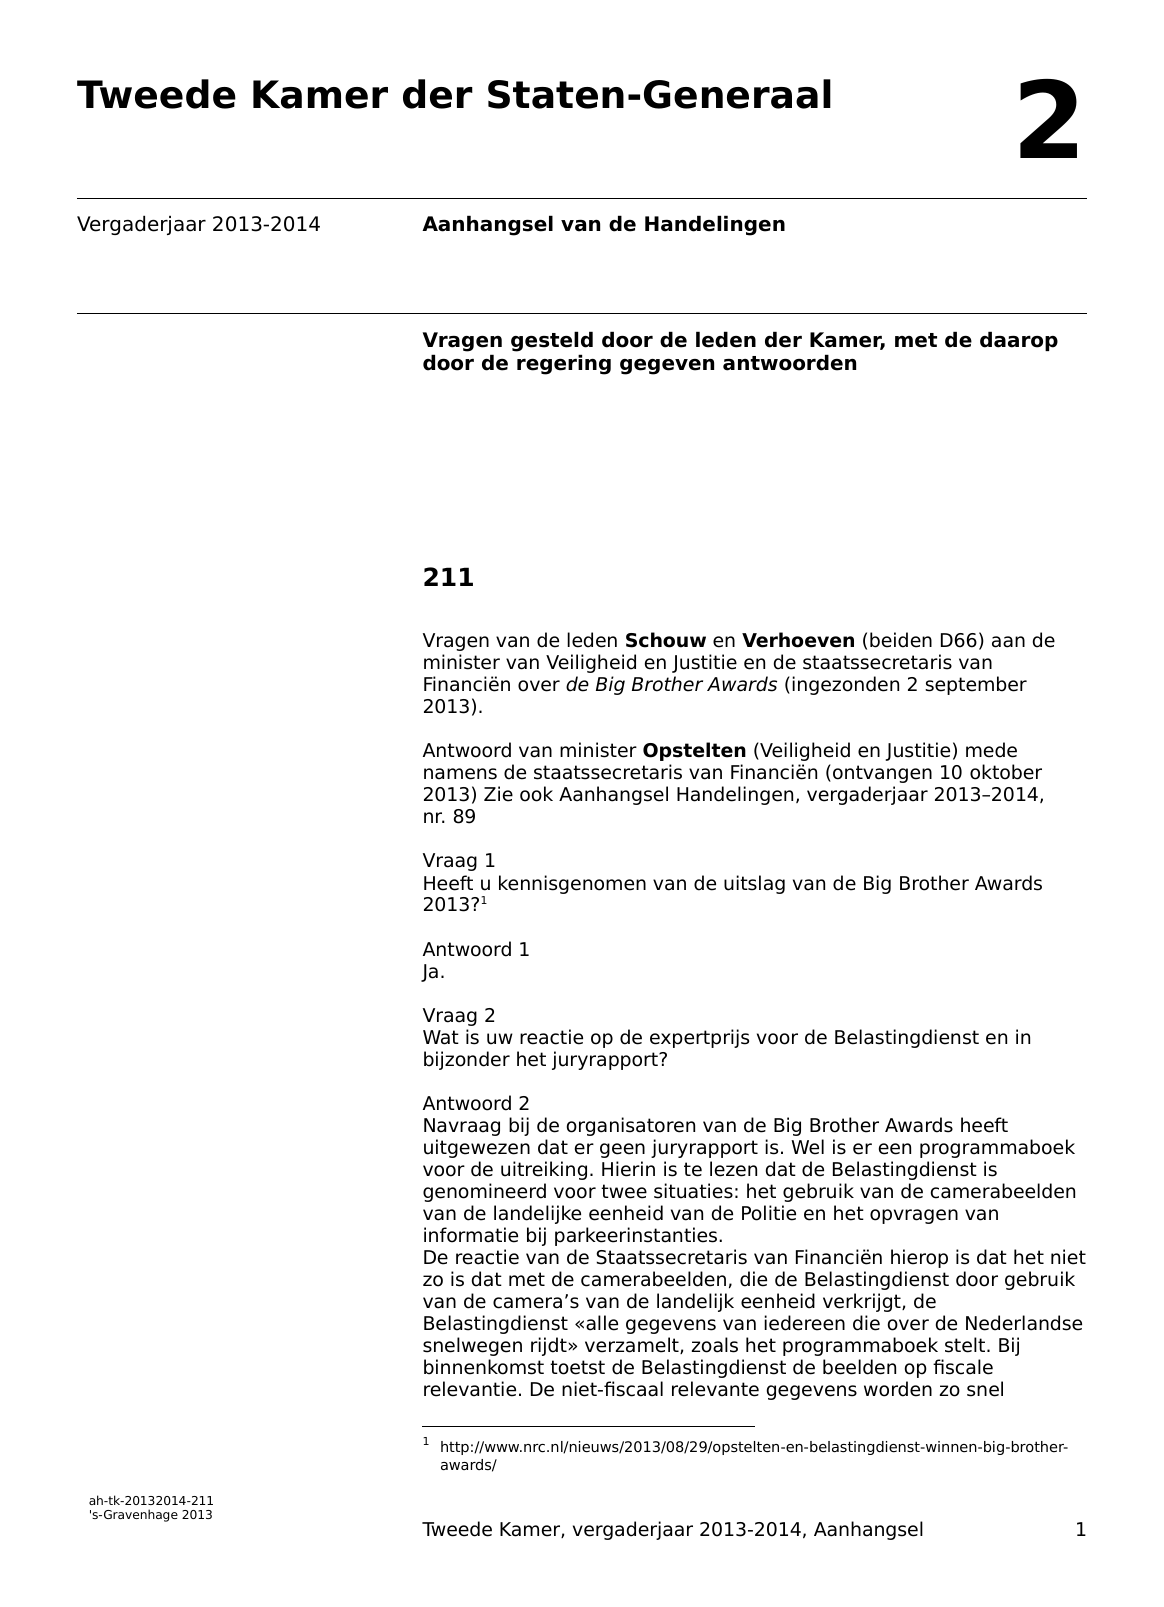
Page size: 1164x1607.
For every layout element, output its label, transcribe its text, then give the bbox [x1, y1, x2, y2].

table_cell Aanhangsel van de Handelingen [422, 199, 1087, 313]
text Vraag 1 [422, 850, 1087, 872]
table_header Tweede Kamer der Staten-Generaal [77, 59, 886, 198]
table_cell Vragen gesteld door de leden der Kamer, met de daarop door de regering gegeven antwoorden [422, 314, 1087, 375]
text Antwoord 1 [422, 938, 1087, 961]
text Navraag bij de organisatoren van de Big Brother Awards heeft uitgewezen dat er geen juryrapport is. Wel is er een programmaboek voor de uitreiking. Hierin is te lezen dat de Belastingdienst is genomineerd voor twee situaties: het gebruik van de camerabeelden van de landelijke eenheid van de Politie en het opvragen van informatie bij parkeerinstanties. [422, 1115, 1087, 1247]
table_header 2 [886, 59, 1087, 198]
text Antwoord 2 [422, 1093, 1087, 1115]
text Wat is uw reactie op de expertprijs voor de Belastingdienst en in bijzonder het juryrapport? [422, 1027, 1087, 1071]
text Ja. [422, 961, 1087, 982]
text 's-Gravenhage 2013 [88, 1508, 323, 1522]
text Heeft u kennisgenomen van de uitslag van de Big Brother Awards 2013? [422, 872, 1087, 916]
text De reactie van de Staatssecretaris van Financiën hierop is dat het niet zo is dat met de camerabeelden, die de Belastingdienst door gebruik van de camera’s van de landelijk eenheid verkrijgt, de Belastingdienst «alle gegevens van iedereen die over de Nederlandse snelwegen rijdt» verzamelt, zoals het programmaboek stelt. Bij binnenkomst toetst de Belastingdienst de beelden op fiscale relevantie. De niet-fiscaal relevante gegevens worden zo snel [422, 1247, 1087, 1401]
text 211 [422, 563, 1087, 592]
table_cell Vergaderjaar 2013-2014 [77, 199, 422, 313]
text ah-tk-20132014-211 [88, 1494, 323, 1508]
text Vragen van de leden Schouw en Verhoeven (beiden D66) aan de minister van Veiligheid en Justitie en de staatssecretaris van Financiën over de Big Brother Awards (ingezonden 2 september 2013). [422, 630, 1087, 718]
text Antwoord van minister Opstelten (Veiligheid en Justitie) mede namens de staatssecretaris van Financiën (ontvangen 10 oktober 2013) Zie ook Aanhangsel Handelingen, vergaderjaar 2013–2014, nr. 89 [422, 740, 1087, 828]
text Vraag 2 [422, 1005, 1087, 1027]
text http://www.nrc.nl/nieuws/2013/08/29/opstelten-en-belastingdienst-winnen-big-brother-awards/ [422, 1435, 1087, 1474]
table_cell [77, 314, 422, 375]
